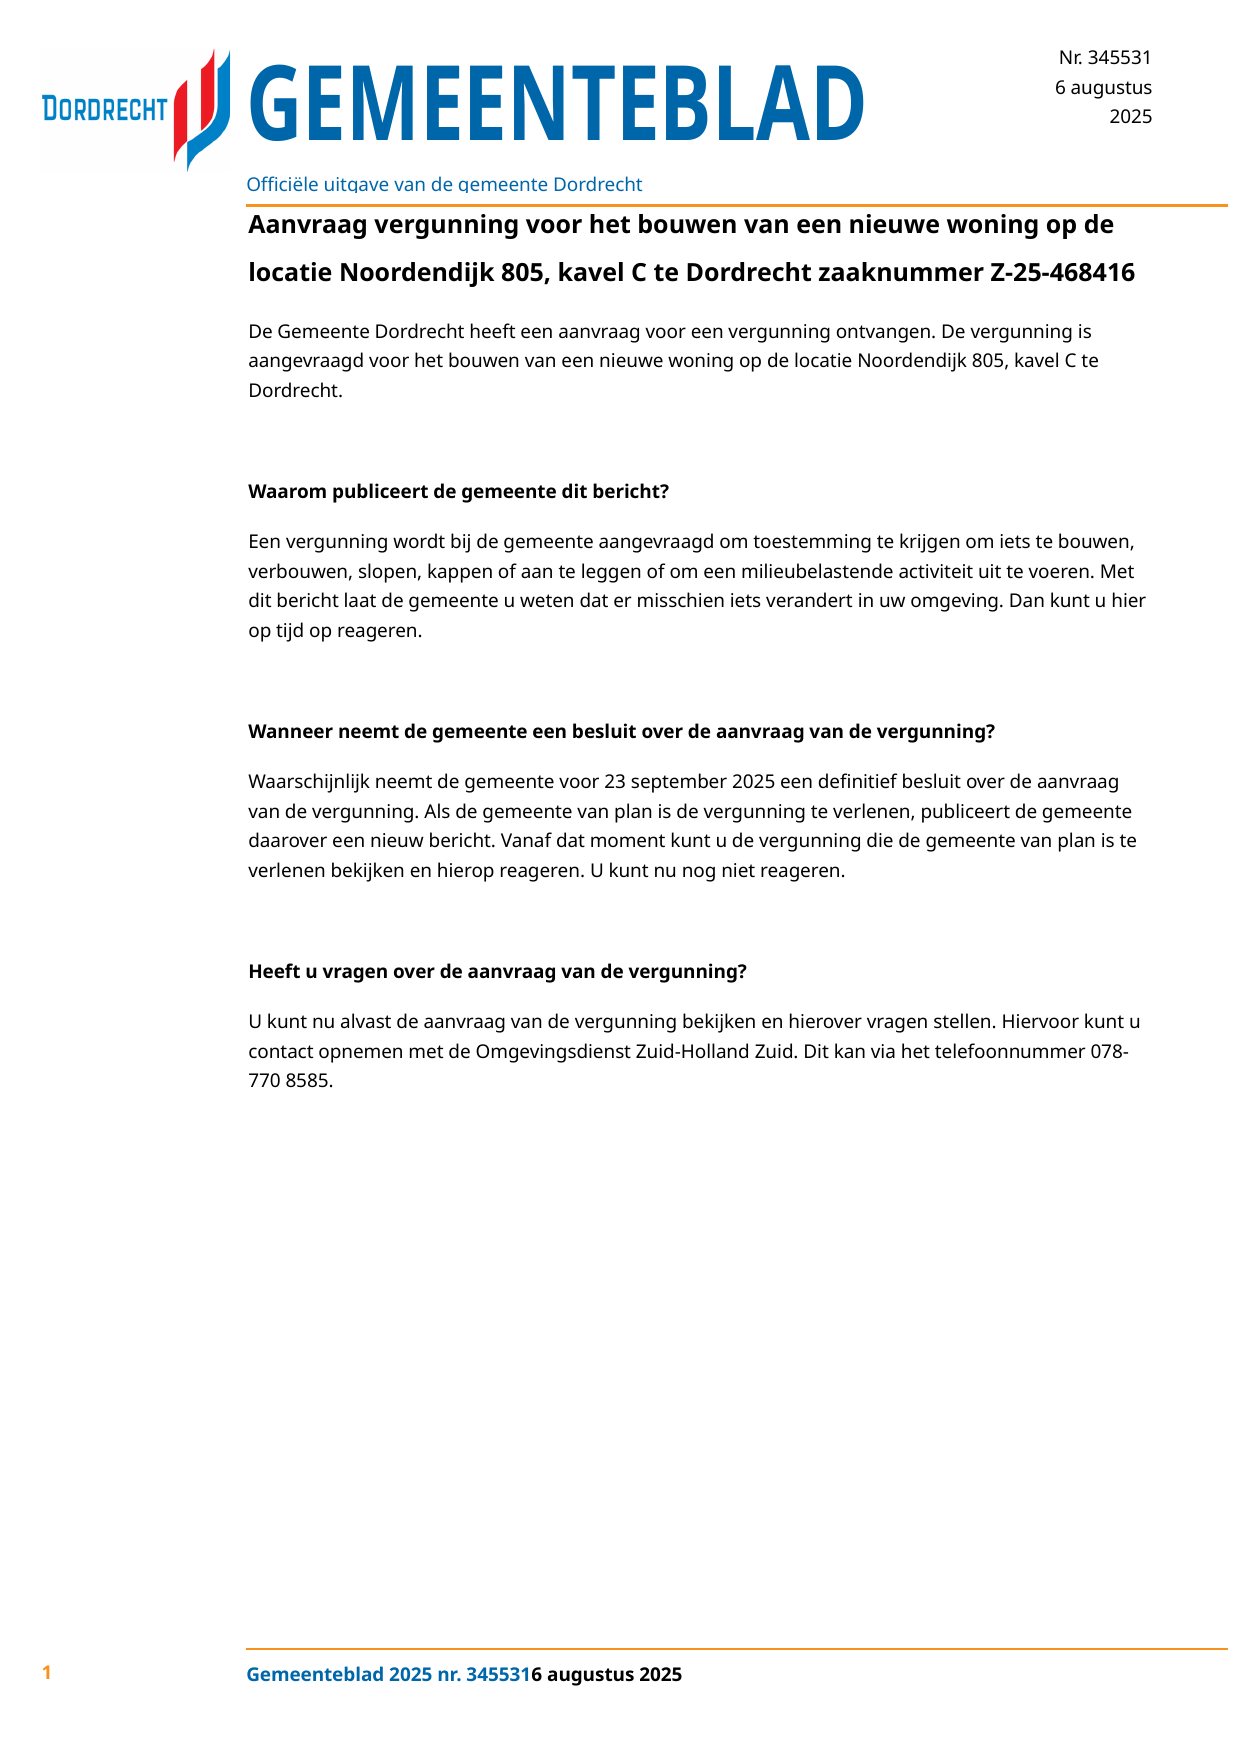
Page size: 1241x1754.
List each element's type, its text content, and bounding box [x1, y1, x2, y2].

text Wanneer neemt de gemeente een besluit over de aanvraag van de vergunning? [248, 718, 1152, 744]
picture [41, 47, 231, 172]
text Aanvraag vergunning voor het bouwen van een nieuwe woning op de locatie Noordendijk 805, kavel C te Dordrecht zaaknummer Z-25-468416 [248, 207, 1152, 288]
text Heeft u vragen over de aanvraag van de vergunning? [248, 958, 1152, 984]
text U kunt nu alvast de aanvraag van de vergunning bekijken en hierover vragen stellen. Hiervoor kunt u contact opnemen met de Omgevingsdienst Zuid-Holland Zuid. Dit kan via het telefoonnummer 078-770 8585. [248, 1008, 1152, 1093]
text De Gemeente Dordrecht heeft een aanvraag voor een vergunning ontvangen. De vergunning is aangevraagd voor het bouwen van een nieuwe woning op de locatie Noordendijk 805, kavel C te Dordrecht. [248, 318, 1152, 403]
text Waarom publiceert de gemeente dit bericht? [248, 478, 1152, 504]
text Een vergunning wordt bij de gemeente aangevraagd om toestemming te krijgen om iets te bouwen, verbouwen, slopen, kappen of aan te leggen of om een milieubelastende activiteit uit te voeren. Met dit bericht laat de gemeente u weten dat er misschien iets verandert in uw omgeving. Dan kunt u hier op tijd op reageren. [248, 528, 1152, 643]
text Waarschijnlijk neemt de gemeente voor 23 september 2025 een definitief besluit over de aanvraag van de vergunning. Als de gemeente van plan is de vergunning te verlenen, publiceert de gemeente daarover een nieuw bericht. Vanaf dat moment kunt u de vergunning die de gemeente van plan is te verlenen bekijken en hierop reageren. U kunt nu nog niet reageren. [248, 768, 1152, 883]
